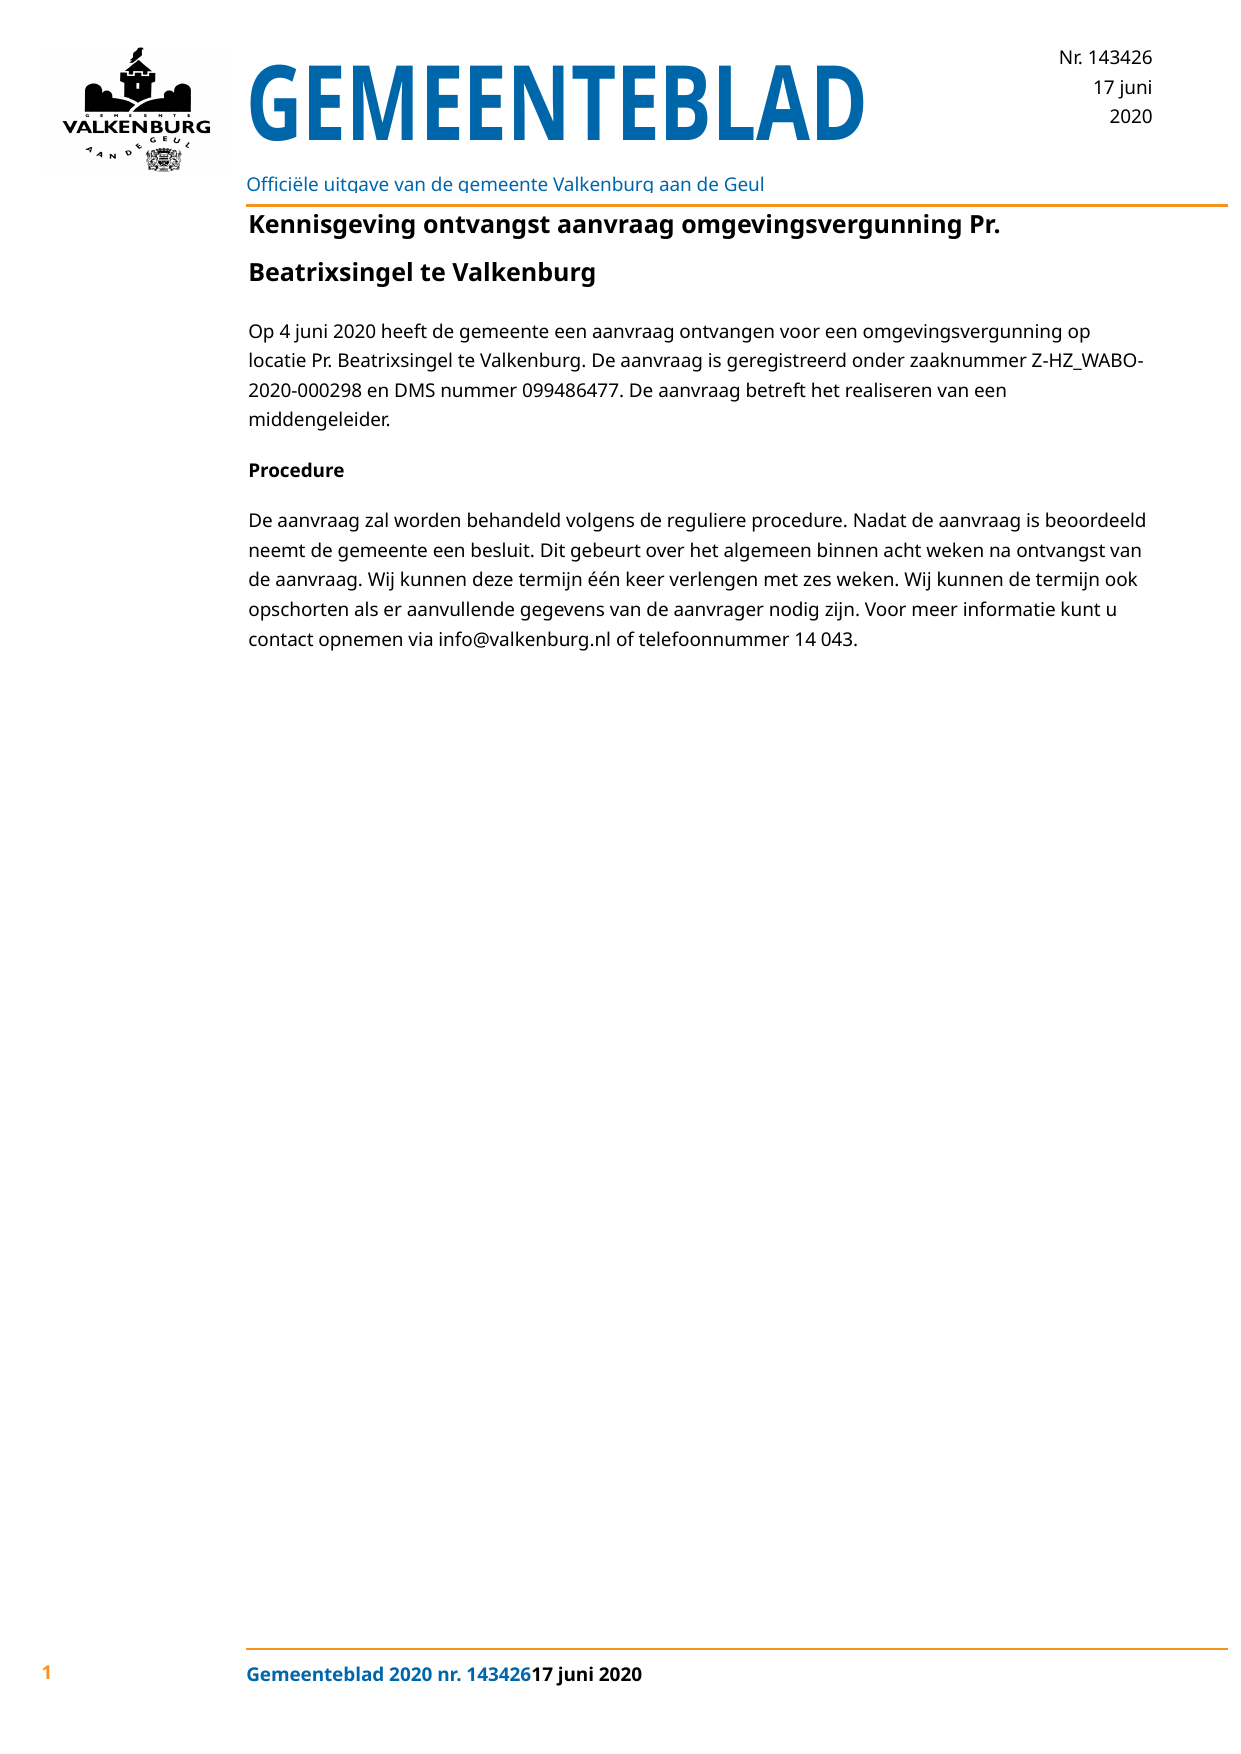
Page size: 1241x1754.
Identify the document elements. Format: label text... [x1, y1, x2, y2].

text Kennisgeving ontvangst aanvraag omgevingsvergunning Pr. Beatrixsingel te Valkenburg [248, 207, 1152, 288]
text Procedure [248, 457, 1152, 483]
picture [41, 47, 231, 172]
text Op 4 juni 2020 heeft de gemeente een aanvraag ontvangen voor een omgevingsvergunning op locatie Pr. Beatrixsingel te Valkenburg. De aanvraag is geregistreerd onder zaaknummer Z-HZ_WABO-2020-000298 en DMS nummer 099486477. De aanvraag betreft het realiseren van een middengeleider. [248, 318, 1152, 432]
text De aanvraag zal worden behandeld volgens de reguliere procedure. Nadat de aanvraag is beoordeeld neemt de gemeente een besluit. Dit gebeurt over het algemeen binnen acht weken na ontvangst van de aanvraag. Wij kunnen deze termijn één keer verlengen met zes weken. Wij kunnen de termijn ook opschorten als er aanvullende gegevens van de aanvrager nodig zijn. Voor meer informatie kunt u contact opnemen via info@valkenburg.nl of telefoonnummer 14 043. [248, 507, 1152, 652]
